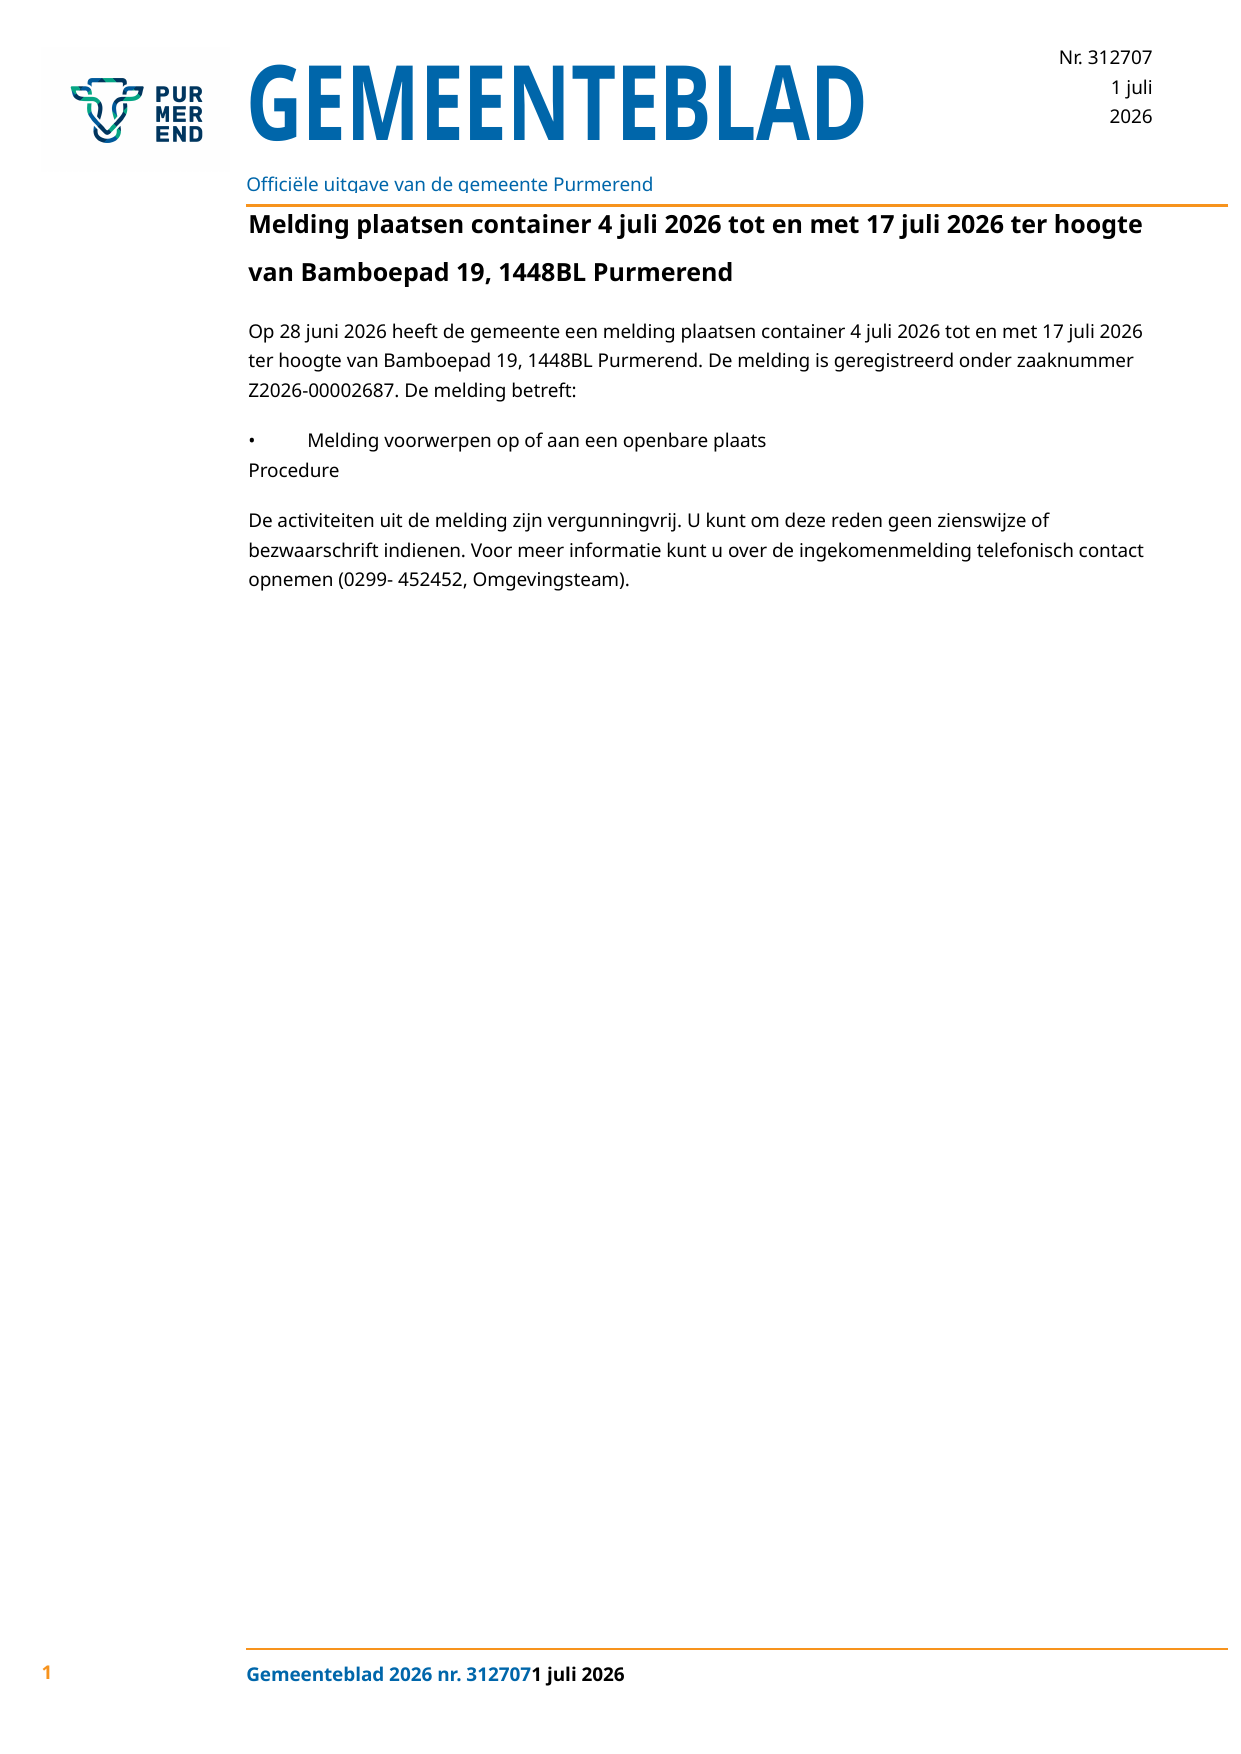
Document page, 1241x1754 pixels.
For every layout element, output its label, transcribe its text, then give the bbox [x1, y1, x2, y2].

text Op 28 juni 2026 heeft de gemeente een melding plaatsen container 4 juli 2026 tot en met 17 juli 2026 ter hoogte van Bamboepad 19, 1448BL Purmerend. De melding is geregistreerd onder zaaknummer Z2026-00002687. De melding betreft: [248, 318, 1152, 403]
text Melding plaatsen container 4 juli 2026 tot en met 17 juli 2026 ter hoogte van Bamboepad 19, 1448BL Purmerend [248, 207, 1152, 288]
list Melding voorwerpen op of aan een openbare plaats [248, 427, 1152, 453]
text Procedure [248, 457, 1152, 483]
picture [41, 47, 231, 172]
text De activiteiten uit de melding zijn vergunningvrij. U kunt om deze reden geen zienswijze of bezwaarschrift indienen. Voor meer informatie kunt u over de ingekomenmelding telefonisch contact opnemen (0299- 452452, Omgevingsteam). [248, 507, 1152, 592]
